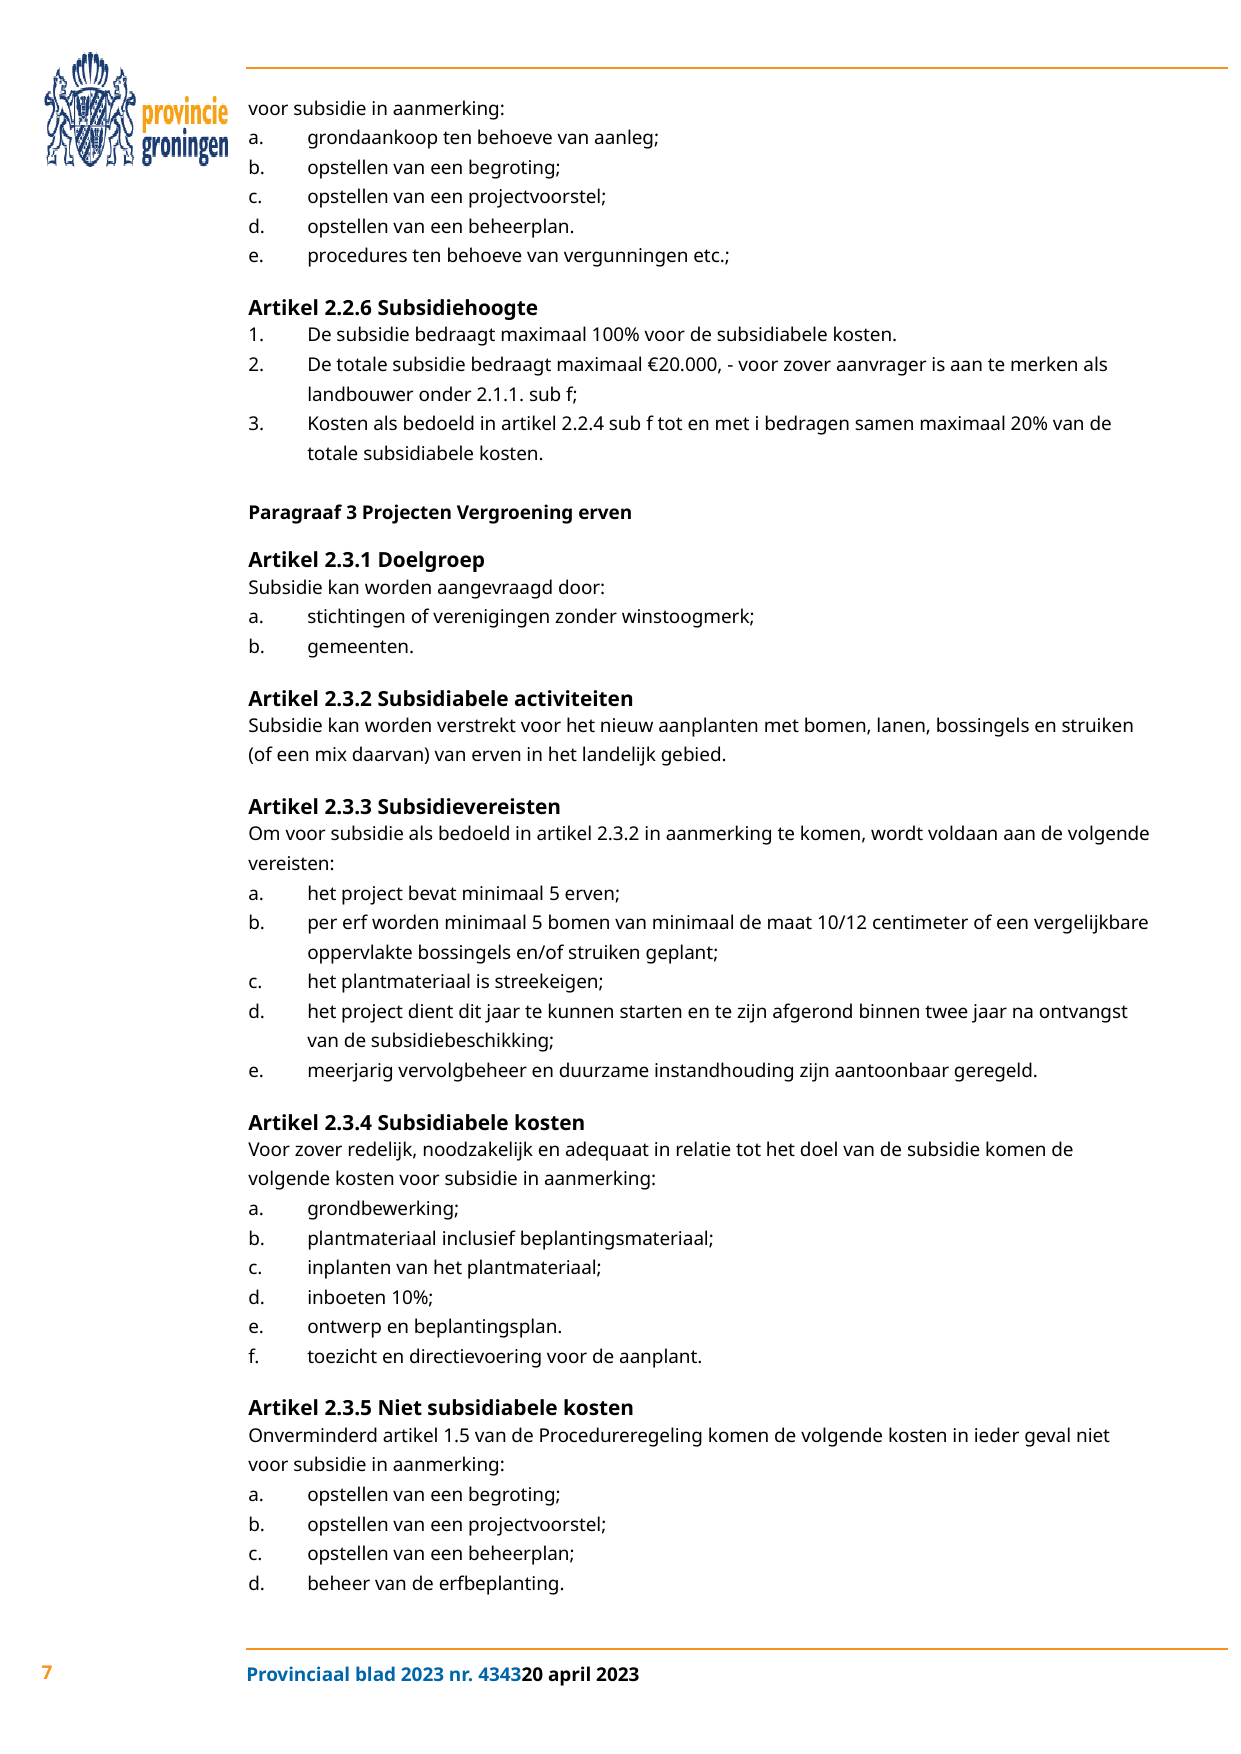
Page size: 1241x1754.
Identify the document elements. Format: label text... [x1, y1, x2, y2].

list grondbewerking; [248, 1195, 1152, 1221]
list toezicht en directievoering voor de aanplant. [248, 1343, 1152, 1369]
text Artikel 2.2.6 Subsidiehoogte [248, 293, 1152, 322]
list De totale subsidie bedraagt maximaal €20.000, - voor zover aanvrager is aan te merken als landbouwer onder 2.1.1. sub f; [248, 351, 1152, 406]
list opstellen van een projectvoorstel; [248, 183, 1152, 209]
text Artikel 2.3.5 Niet subsidiabele kosten [248, 1393, 1152, 1422]
list procedures ten behoeve van vergunningen etc.; [248, 243, 1152, 268]
list De subsidie bedraagt maximaal 100% voor de subsidiabele kosten. [248, 322, 1152, 347]
list meerjarig vervolgbeheer en duurzame instandhouding zijn aantoonbaar geregeld. [248, 1057, 1152, 1083]
list opstellen van een beheerplan; [248, 1540, 1152, 1566]
list inplanten van het plantmateriaal; [248, 1254, 1152, 1280]
list opstellen van een begroting; [248, 1481, 1152, 1507]
list grondaankoop ten behoeve van aanleg; [248, 124, 1152, 150]
list opstellen van een beheerplan. [248, 213, 1152, 239]
text Artikel 2.3.3 Subsidievereisten [248, 792, 1152, 821]
text Artikel 2.3.4 Subsidiabele kosten [248, 1108, 1152, 1136]
text Voor zover redelijk, noodzakelijk en adequaat in relatie tot het doel van de subsidie komen de volgende kosten voor subsidie in aanmerking: [248, 1136, 1152, 1191]
list opstellen van een begroting; [248, 154, 1152, 180]
list het project bevat minimaal 5 erven; [248, 880, 1152, 905]
list het project dient dit jaar te kunnen starten en te zijn afgerond binnen twee jaar na ontvangst van de subsidiebeschikking; [248, 998, 1152, 1053]
list plantmateriaal inclusief beplantingsmateriaal; [248, 1225, 1152, 1251]
text Subsidie kan worden verstrekt voor het nieuw aanplanten met bomen, lanen, bossingels en struiken (of een mix daarvan) van erven in het landelijk gebied. [248, 712, 1152, 767]
text Artikel 2.3.1 Doelgroep [248, 546, 1152, 574]
picture [41, 47, 231, 172]
text Subsidie kan worden aangevraagd door: [248, 574, 1152, 600]
list het plantmateriaal is streekeigen; [248, 968, 1152, 994]
list beheer van de erfbeplanting. [248, 1570, 1152, 1596]
text Paragraaf 3 Projecten Vergroening erven [248, 499, 1152, 525]
text Om voor subsidie als bedoeld in artikel 2.3.2 in aanmerking te komen, wordt voldaan aan de volgende vereisten: [248, 821, 1152, 876]
list per erf worden minimaal 5 bomen van minimaal de maat 10/12 centimeter of een vergelijkbare oppervlakte bossingels en/of struiken geplant; [248, 909, 1152, 964]
list Kosten als bedoeld in artikel 2.2.4 sub f tot en met i bedragen samen maximaal 20% van de totale subsidiabele kosten. [248, 410, 1152, 466]
list inboeten 10%; [248, 1284, 1152, 1310]
list opstellen van een projectvoorstel; [248, 1511, 1152, 1536]
text Artikel 2.3.2 Subsidiabele activiteiten [248, 684, 1152, 712]
text Onverminderd artikel 1.5 van de Procedureregeling komen de volgende kosten in ieder geval niet voor subsidie in aanmerking: [248, 1422, 1152, 1477]
list ontwerp en beplantingsplan. [248, 1313, 1152, 1339]
text voor subsidie in aanmerking: [248, 95, 1152, 121]
list stichtingen of verenigingen zonder winstoogmerk; [248, 604, 1152, 629]
list gemeenten. [248, 633, 1152, 659]
